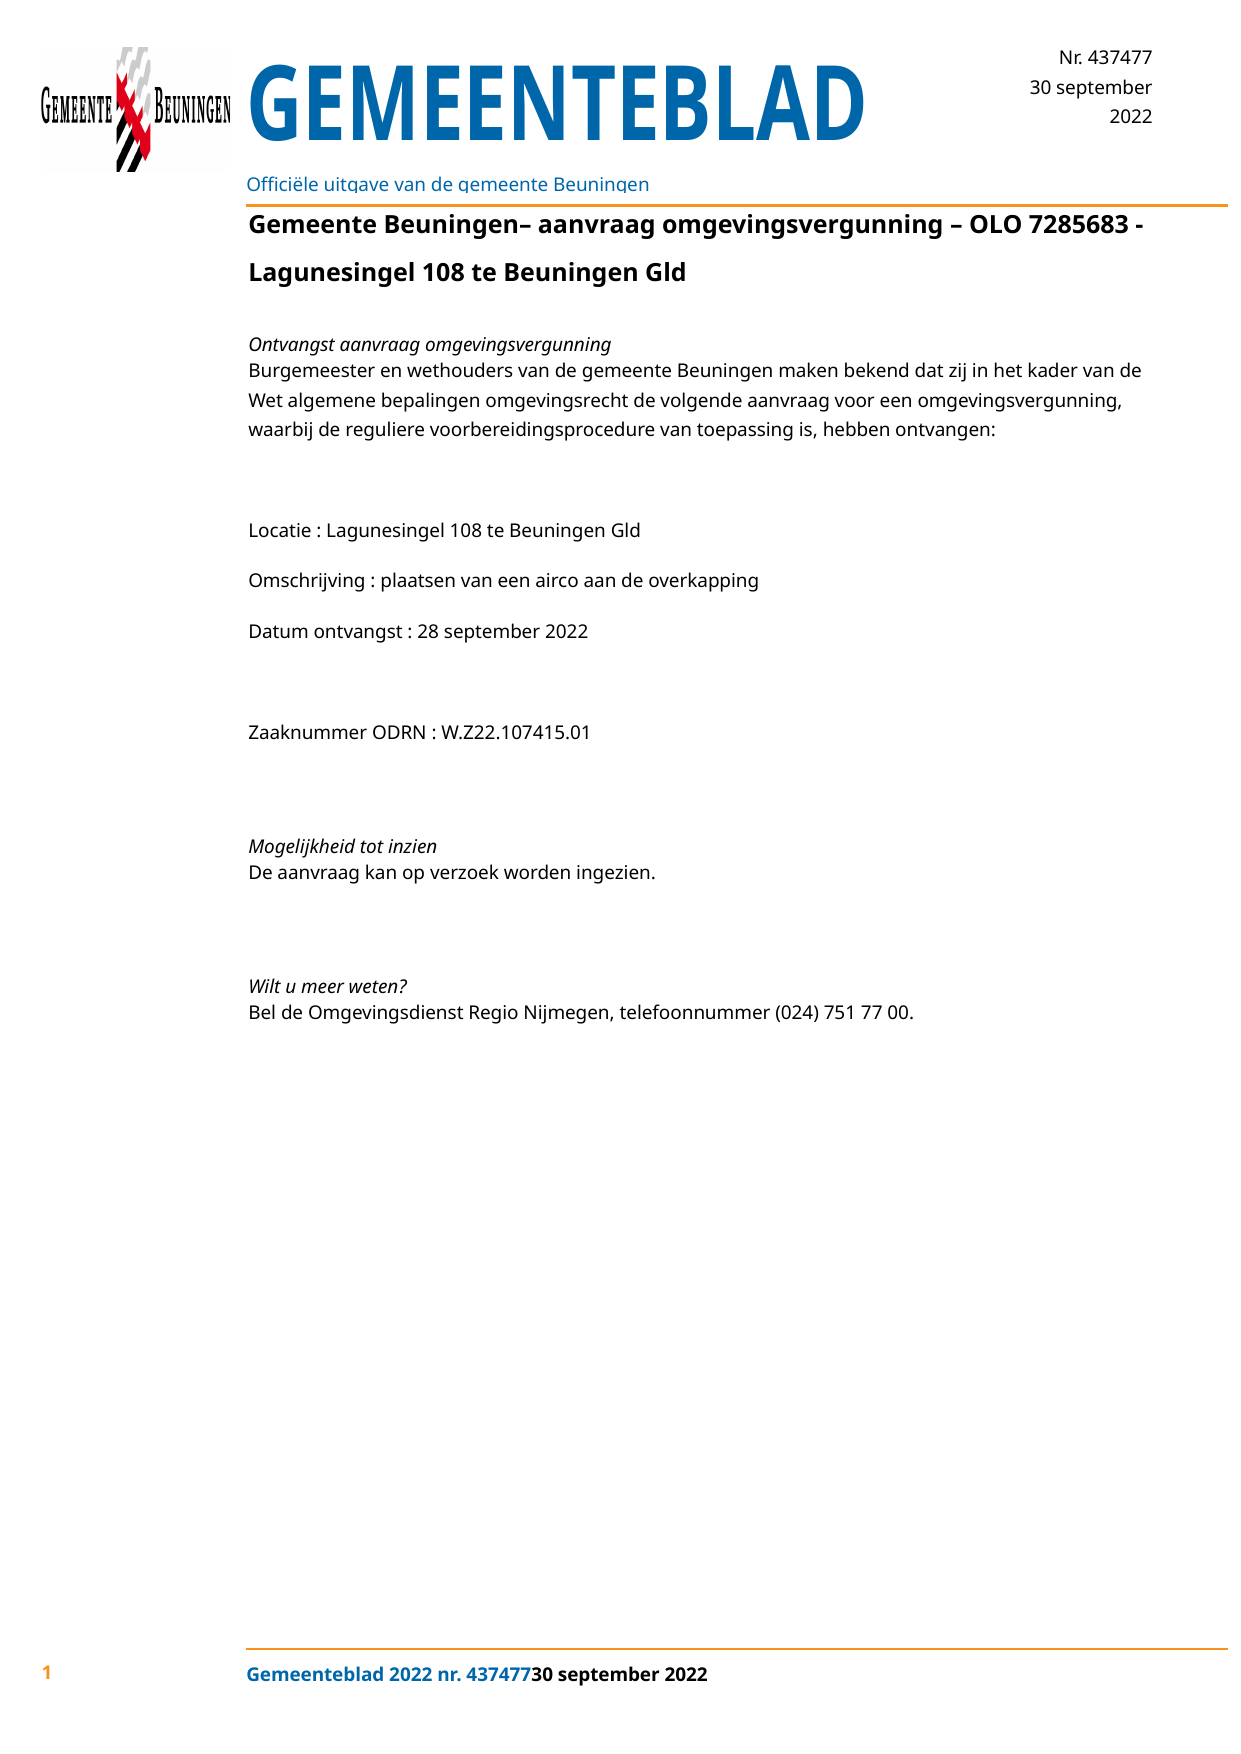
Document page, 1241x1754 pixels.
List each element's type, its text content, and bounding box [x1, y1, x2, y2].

text Bel de Omgevingsdienst Regio Nijmegen, telefoonnummer (024) 751 77 00. [248, 999, 1152, 1025]
text Locatie : Lagunesingel 108 te Beuningen Gld [248, 517, 1152, 543]
text Zaaknummer ODRN : W.Z22.107415.01 [248, 719, 1152, 744]
text De aanvraag kan op verzoek worden ingezien. [248, 859, 1152, 885]
text Datum ontvangst : 28 september 2022 [248, 618, 1152, 644]
text Burgemeester en wethouders van de gemeente Beuningen maken bekend dat zij in het kader van de Wet algemene bepalingen omgevingsrecht de volgende aanvraag voor een omgevingsvergunning, waarbij de reguliere voorbereidingsprocedure van toepassing is, hebben ontvangen: [248, 357, 1152, 442]
picture [41, 47, 231, 172]
text Gemeente Beuningen– aanvraag omgevingsvergunning – OLO 7285683 - Lagunesingel 108 te Beuningen Gld [248, 207, 1152, 288]
text Ontvangst aanvraag omgevingsvergunning [248, 331, 1152, 357]
text Wilt u meer weten? [248, 973, 1152, 999]
text Omschrijving : plaatsen van een airco aan de overkapping [248, 568, 1152, 593]
text Mogelijkheid tot inzien [248, 833, 1152, 859]
